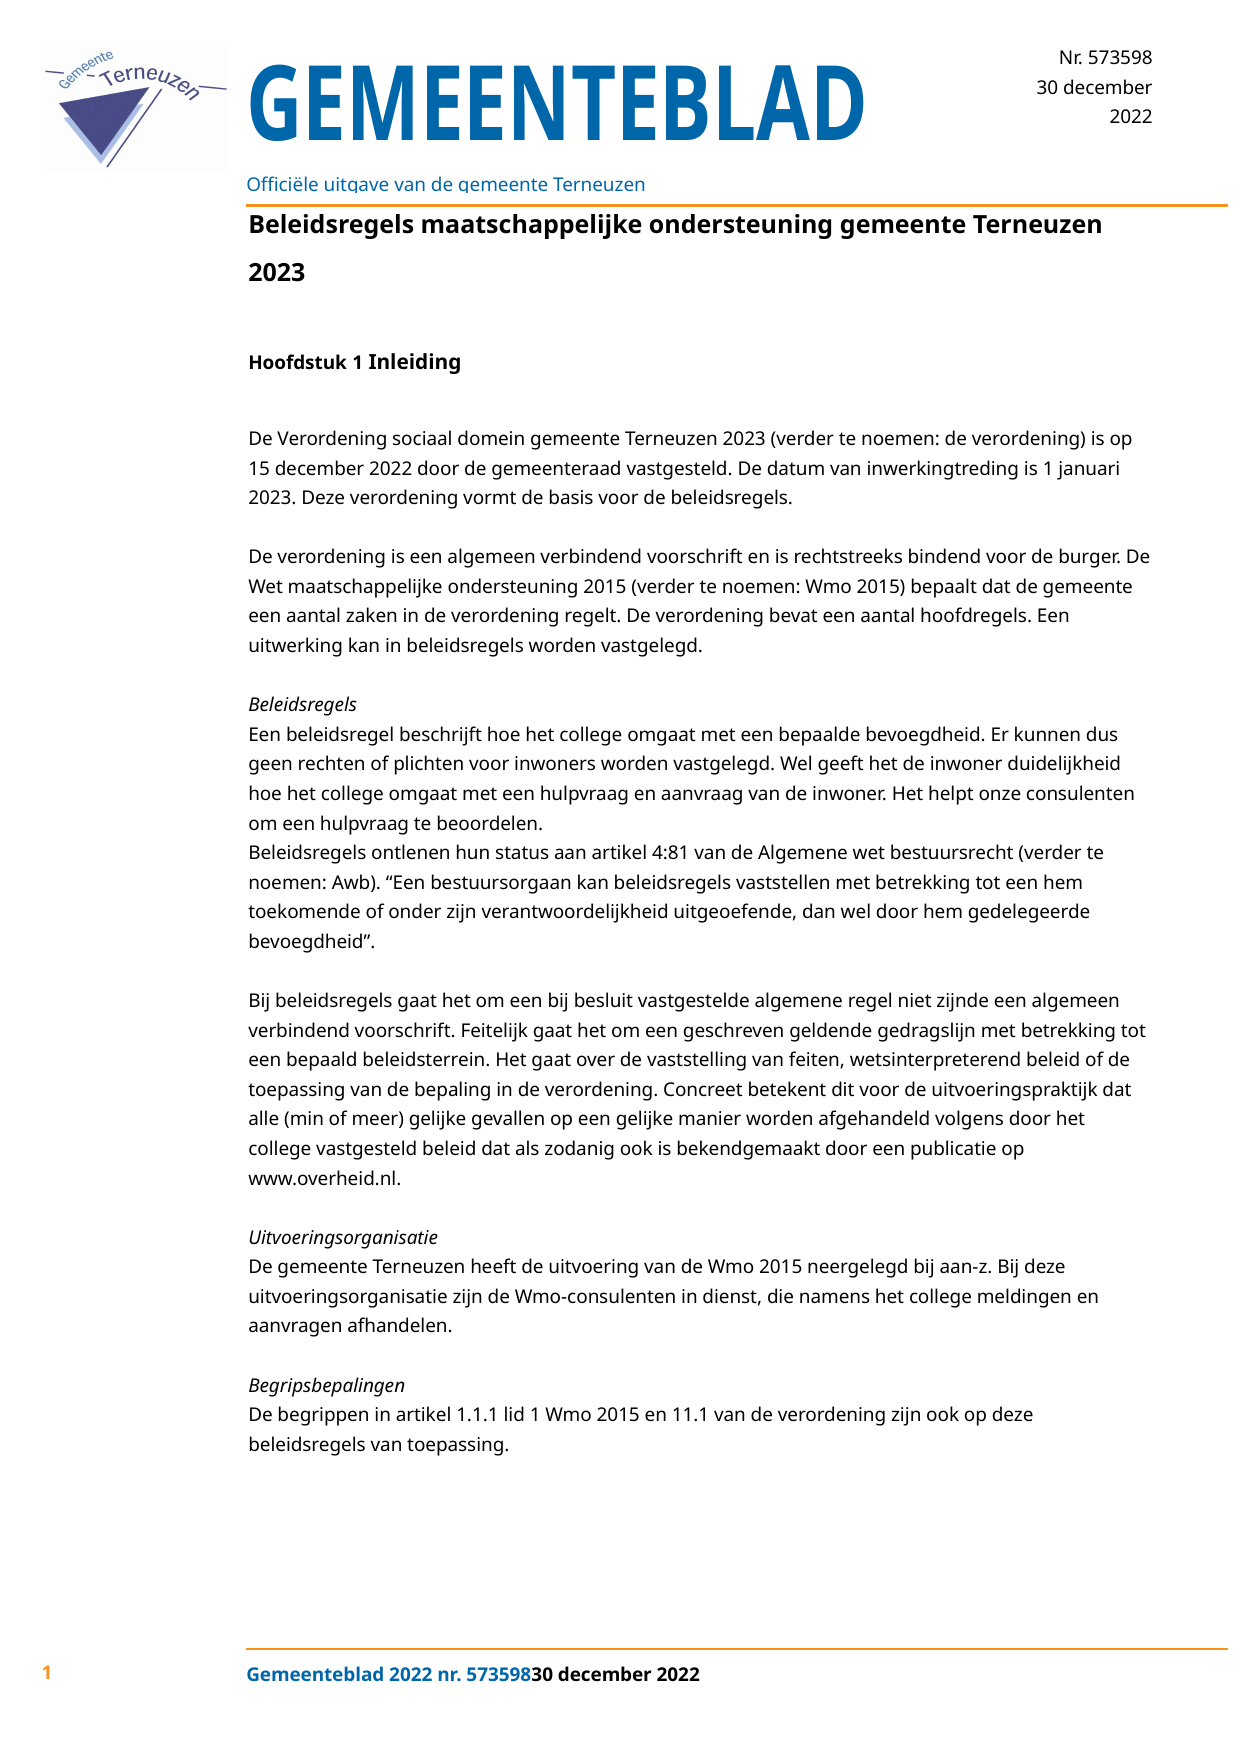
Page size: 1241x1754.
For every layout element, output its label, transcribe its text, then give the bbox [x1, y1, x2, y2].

picture [41, 47, 231, 172]
text Hoofdstuk 1 Inleiding [248, 347, 1152, 376]
text Beleidsregels maatschappelijke ondersteuning gemeente Terneuzen 2023 [248, 207, 1152, 288]
text Uitvoeringsorganisatie [248, 1224, 1152, 1250]
text Beleidsregels [248, 691, 1152, 717]
text De begrippen in artikel 1.1.1 lid 1 Wmo 2015 en 11.1 van de verordening zijn ook op deze beleidsregels van toepassing. [248, 1401, 1152, 1457]
text Een beleidsregel beschrijft hoe het college omgaat met een bepaalde bevoegdheid. Er kunnen dus geen rechten of plichten voor inwoners worden vastgelegd. Wel geeft het de inwoner duidelijkheid hoe het college omgaat met een hulpvraag en aanvraag van de inwoner. Het helpt onze consulenten om een hulpvraag te beoordelen. [248, 721, 1152, 836]
text De gemeente Terneuzen heeft de uitvoering van de Wmo 2015 neergelegd bij aan-z. Bij deze uitvoeringsorganisatie zijn de Wmo-consulenten in dienst, die namens het college meldingen en aanvragen afhandelen. [248, 1253, 1152, 1338]
text De Verordening sociaal domein gemeente Terneuzen 2023 (verder te noemen: de verordening) is op 15 december 2022 door de gemeenteraad vastgesteld. De datum van inwerkingtreding is 1 januari 2023. Deze verordening vormt de basis voor de beleidsregels. [248, 425, 1152, 510]
text De verordening is een algemeen verbindend voorschrift en is rechtstreeks bindend voor de burger. De Wet maatschappelijke ondersteuning 2015 (verder te noemen: Wmo 2015) bepaalt dat de gemeente een aantal zaken in de verordening regelt. De verordening bevat een aantal hoofdregels. Een uitwerking kan in beleidsregels worden vastgelegd. [248, 543, 1152, 658]
text Beleidsregels ontlenen hun status aan artikel 4:81 van de Algemene wet bestuursrecht (verder te noemen: Awb). “Een bestuursorgaan kan beleidsregels vaststellen met betrekking tot een hem toekomende of onder zijn verantwoordelijkheid uitgeoefende, dan wel door hem gedelegeerde bevoegdheid”. [248, 839, 1152, 954]
text Begripsbepalingen [248, 1372, 1152, 1398]
text Bij beleidsregels gaat het om een bij besluit vastgestelde algemene regel niet zijnde een algemeen verbindend voorschrift. Feitelijk gaat het om een geschreven geldende gedragslijn met betrekking tot een bepaald beleidsterrein. Het gaat over de vaststelling van feiten, wetsinterpreterend beleid of de toepassing van de bepaling in de verordening. Concreet betekent dit voor de uitvoeringspraktijk dat alle (min of meer) gelijke gevallen op een gelijke manier worden afgehandeld volgens door het college vastgesteld beleid dat als zodanig ook is bekendgemaakt door een publicatie op www.overheid.nl. [248, 987, 1152, 1191]
